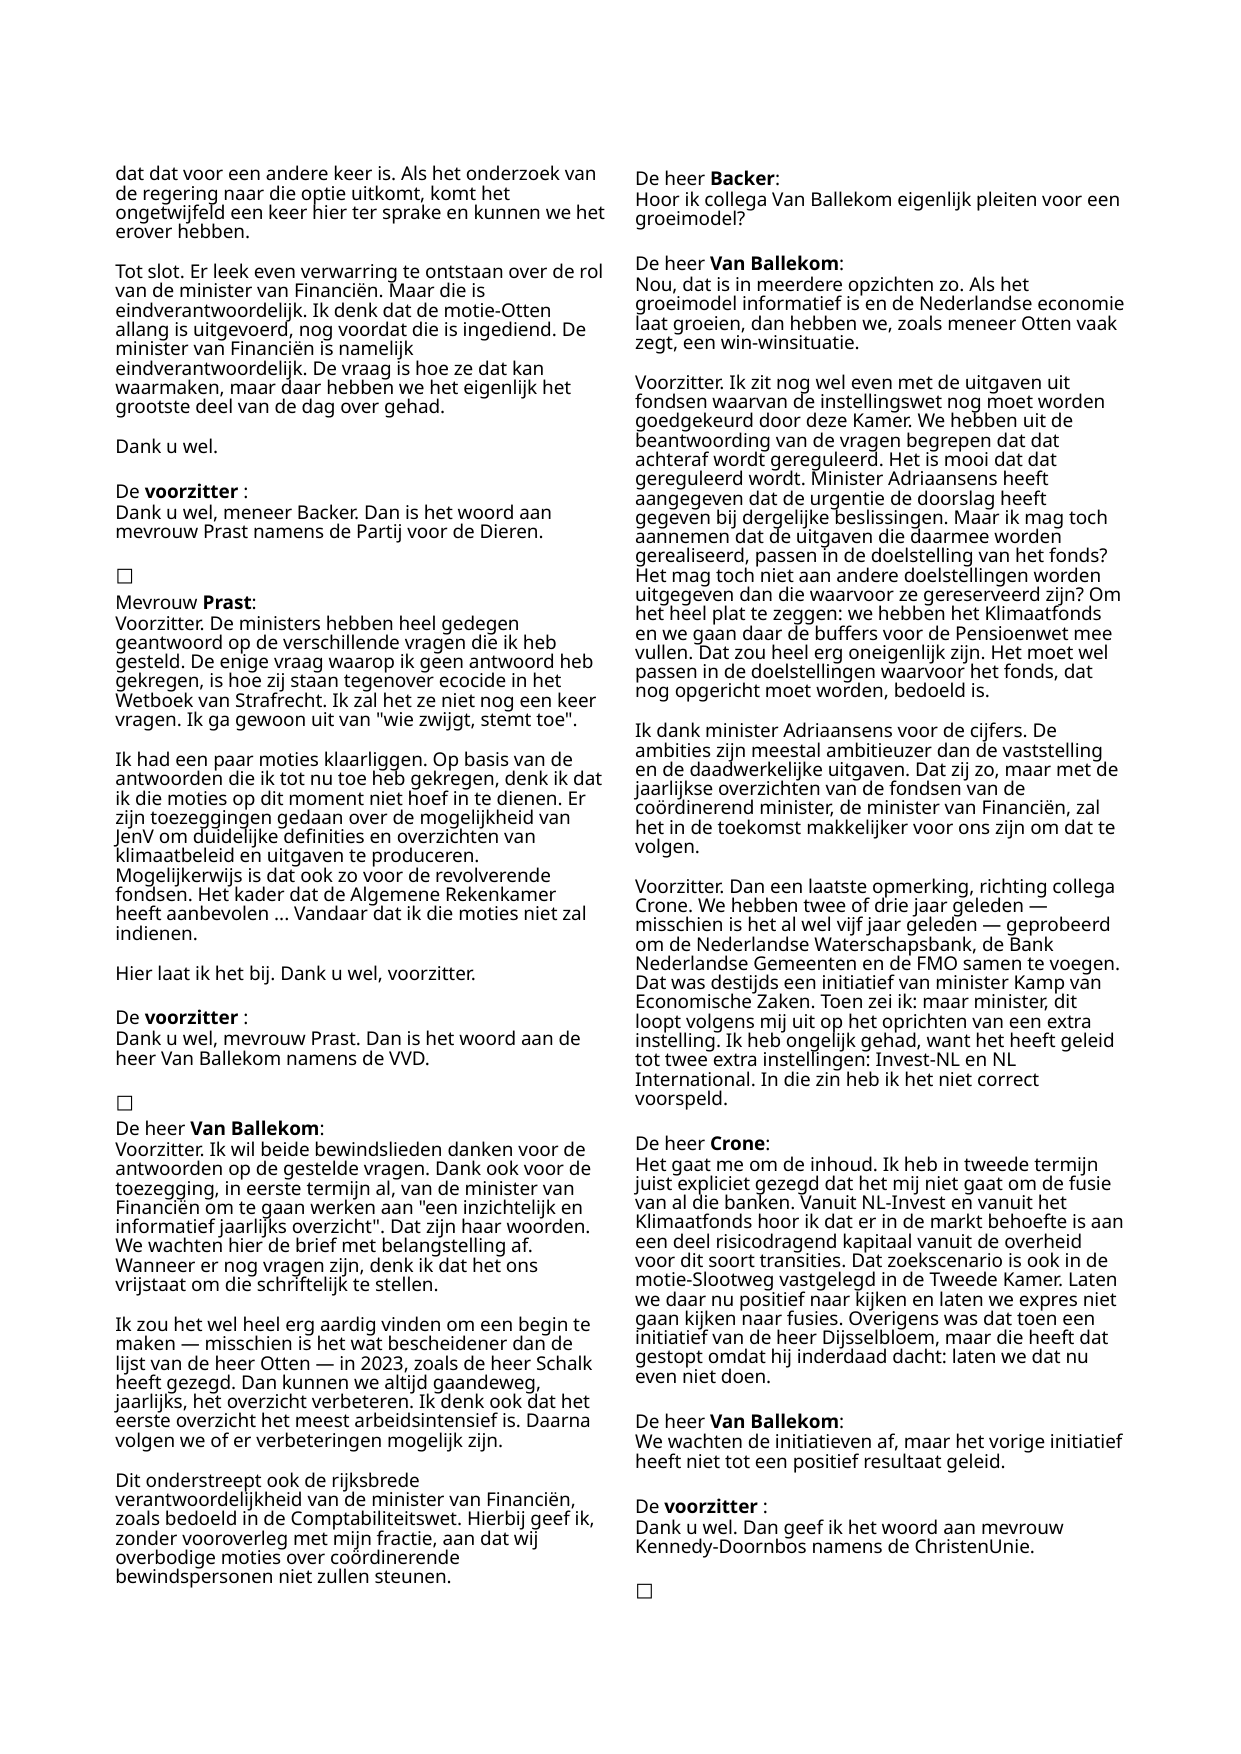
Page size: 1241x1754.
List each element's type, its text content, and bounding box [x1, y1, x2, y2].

text De heer Van Ballekom: [115, 1115, 605, 1141]
text Nou, dat is in meerdere opzichten zo. Als het groeimodel informatief is en de Nederlandse economie laat groeien, dan hebben we, zoals meneer Otten vaak zegt, een win-winsituatie. [635, 276, 1125, 353]
text Voorzitter. De ministers hebben heel gedegen geantwoord op de verschillende vragen die ik heb gesteld. De enige vraag waarop ik geen antwoord heb gekregen, is hoe zij staan tegenover ecocide in het Wetboek van Strafrecht. Ik zal het ze niet nog een keer vragen. Ik ga gewoon uit van "wie zwijgt, stemt toe". [115, 615, 605, 730]
text Hier laat ik het bij. Dank u wel, voorzitter. [115, 964, 605, 984]
text We wachten de initiatieven af, maar het vorige initiatief heeft niet tot een positief resultaat geleid. [635, 1433, 1125, 1472]
text De voorzitter : [635, 1493, 1125, 1519]
text De voorzitter : [115, 1004, 605, 1030]
text Dank u wel. [115, 438, 605, 457]
text De heer Van Ballekom: [635, 1408, 1125, 1433]
text Voorzitter. Ik wil beide bewindslieden danken voor de antwoorden op de gestelde vragen. Dank ook voor de toezegging, in eerste termijn al, van de minister van Financiën om te gaan werken aan "een inzichtelijk en informatief jaarlijks overzicht". Dat zijn haar woorden. We wachten hier de brief met belangstelling af. Wanneer er nog vragen zijn, denk ik dat het ons vrijstaat om die schriftelijk te stellen. [115, 1141, 605, 1295]
text Ik dank minister Adriaansens voor de cijfers. De ambities zijn meestal ambitieuzer dan de vaststelling en de daadwerkelijke uitgaven. Dat zij zo, maar met de jaarlijkse overzichten van de fondsen van de coördinerend minister, de minister van Financiën, zal het in de toekomst makkelijker voor ons zijn om dat te volgen. [635, 722, 1125, 857]
text Dank u wel. Dan geef ik het woord aan mevrouw Kennedy-Doornbos namens de ChristenUnie. [635, 1519, 1125, 1557]
text De heer Backer: [635, 165, 1125, 191]
text ⬜ [635, 1578, 1125, 1604]
text Ik had een paar moties klaarliggen. Op basis van de antwoorden die ik tot nu toe heb gekregen, denk ik dat ik die moties op dit moment niet hoef in te dienen. Er zijn toezeggingen gedaan over de mogelijkheid van JenV om duidelijke definities en overzichten van klimaatbeleid en uitgaven te produceren. Mogelijkerwijs is dat ook zo voor de revolverende fondsen. Het kader dat de Algemene Rekenkamer heeft aanbevolen ... Vandaar dat ik die moties niet zal indienen. [115, 751, 605, 944]
text De heer Van Ballekom: [635, 250, 1125, 276]
text Tot slot. Er leek even verwarring te ontstaan over de rol van de minister van Financiën. Maar die is eindverantwoordelijk. Ik denk dat de motie-Otten allang is uitgevoerd, nog voordat die is ingediend. De minister van Financiën is namelijk eindverantwoordelijk. De vraag is hoe ze dat kan waarmaken, maar daar hebben we het eigenlijk het grootste deel van de dag over gehad. [115, 263, 605, 417]
text ⬜ [115, 1090, 605, 1115]
text Dank u wel, meneer Backer. Dan is het woord aan mevrouw Prast namens de Partij voor de Dieren. [115, 504, 605, 542]
text Hoor ik collega Van Ballekom eigenlijk pleiten voor een groeimodel? [635, 191, 1125, 229]
text Ik zou het wel heel erg aardig vinden om een begin te maken — misschien is het wat bescheidener dan de lijst van de heer Otten — in 2023, zoals de heer Schalk heeft gezegd. Dan kunnen we altijd gaandeweg, jaarlijks, het overzicht verbeteren. Ik denk ook dat het eerste overzicht het meest arbeidsintensief is. Daarna volgen we of er verbeteringen mogelijk zijn. [115, 1316, 605, 1451]
text Dank u wel, mevrouw Prast. Dan is het woord aan de heer Van Ballekom namens de VVD. [115, 1030, 605, 1069]
text Dit onderstreept ook de rijksbrede verantwoordelijkheid van de minister van Financiën, zoals bedoeld in de Comptabiliteitswet. Hierbij geef ik, zonder vooroverleg met mijn fractie, aan dat wij overbodige moties over coördinerende bewindspersonen niet zullen steunen. [115, 1472, 605, 1587]
text ⬜ [115, 563, 605, 589]
text Het gaat me om de inhoud. Ik heb in tweede termijn juist expliciet gezegd dat het mij niet gaat om de fusie van al die banken. Vanuit NL-Invest en vanuit het Klimaatfonds hoor ik dat er in de markt behoefte is aan een deel risicodragend kapitaal vanuit de overheid voor dit soort transities. Dat zoekscenario is ook in de motie-Slootweg vastgelegd in de Tweede Kamer. Laten we daar nu positief naar kijken en laten we expres niet gaan kijken naar fusies. Overigens was dat toen een initiatief van de heer Dijsselbloem, maar die heeft dat gestopt omdat hij inderdaad dacht: laten we dat nu even niet doen. [635, 1156, 1125, 1387]
text Mevrouw Prast: [115, 589, 605, 615]
text De voorzitter : [115, 478, 605, 504]
text Voorzitter. Ik zit nog wel even met de uitgaven uit fondsen waarvan de instellingswet nog moet worden goedgekeurd door deze Kamer. We hebben uit de beantwoording van de vragen begrepen dat dat achteraf wordt gereguleerd. Het is mooi dat dat gereguleerd wordt. Minister Adriaansens heeft aangegeven dat de urgentie de doorslag heeft gegeven bij dergelijke beslissingen. Maar ik mag toch aannemen dat de uitgaven die daarmee worden gerealiseerd, passen in de doelstelling van het fonds? Het mag toch niet aan andere doelstellingen worden uitgegeven dan die waarvoor ze gereserveerd zijn? Om het heel plat te zeggen: we hebben het Klimaatfonds en we gaan daar de buffers voor de Pensioenwet mee vullen. Dat zou heel erg oneigenlijk zijn. Het moet wel passen in de doelstellingen waarvoor het fonds, dat nog opgericht moet worden, bedoeld is. [635, 374, 1125, 702]
text Voorzitter. Dan een laatste opmerking, richting collega Crone. We hebben twee of drie jaar geleden — misschien is het al wel vijf jaar geleden — geprobeerd om de Nederlandse Waterschapsbank, de Bank Nederlandse Gemeenten en de FMO samen te voegen. Dat was destijds een initiatief van minister Kamp van Economische Zaken. Toen zei ik: maar minister, dit loopt volgens mij uit op het oprichten van een extra instelling. Ik heb ongelijk gehad, want het heeft geleid tot twee extra instellingen: Invest-NL en NL International. In die zin heb ik het niet correct voorspeld. [635, 878, 1125, 1109]
text De heer Crone: [635, 1130, 1125, 1156]
text dat dat voor een andere keer is. Als het onderzoek van de regering naar die optie uitkomt, komt het ongetwijfeld een keer hier ter sprake en kunnen we het erover hebben. [115, 165, 605, 242]
